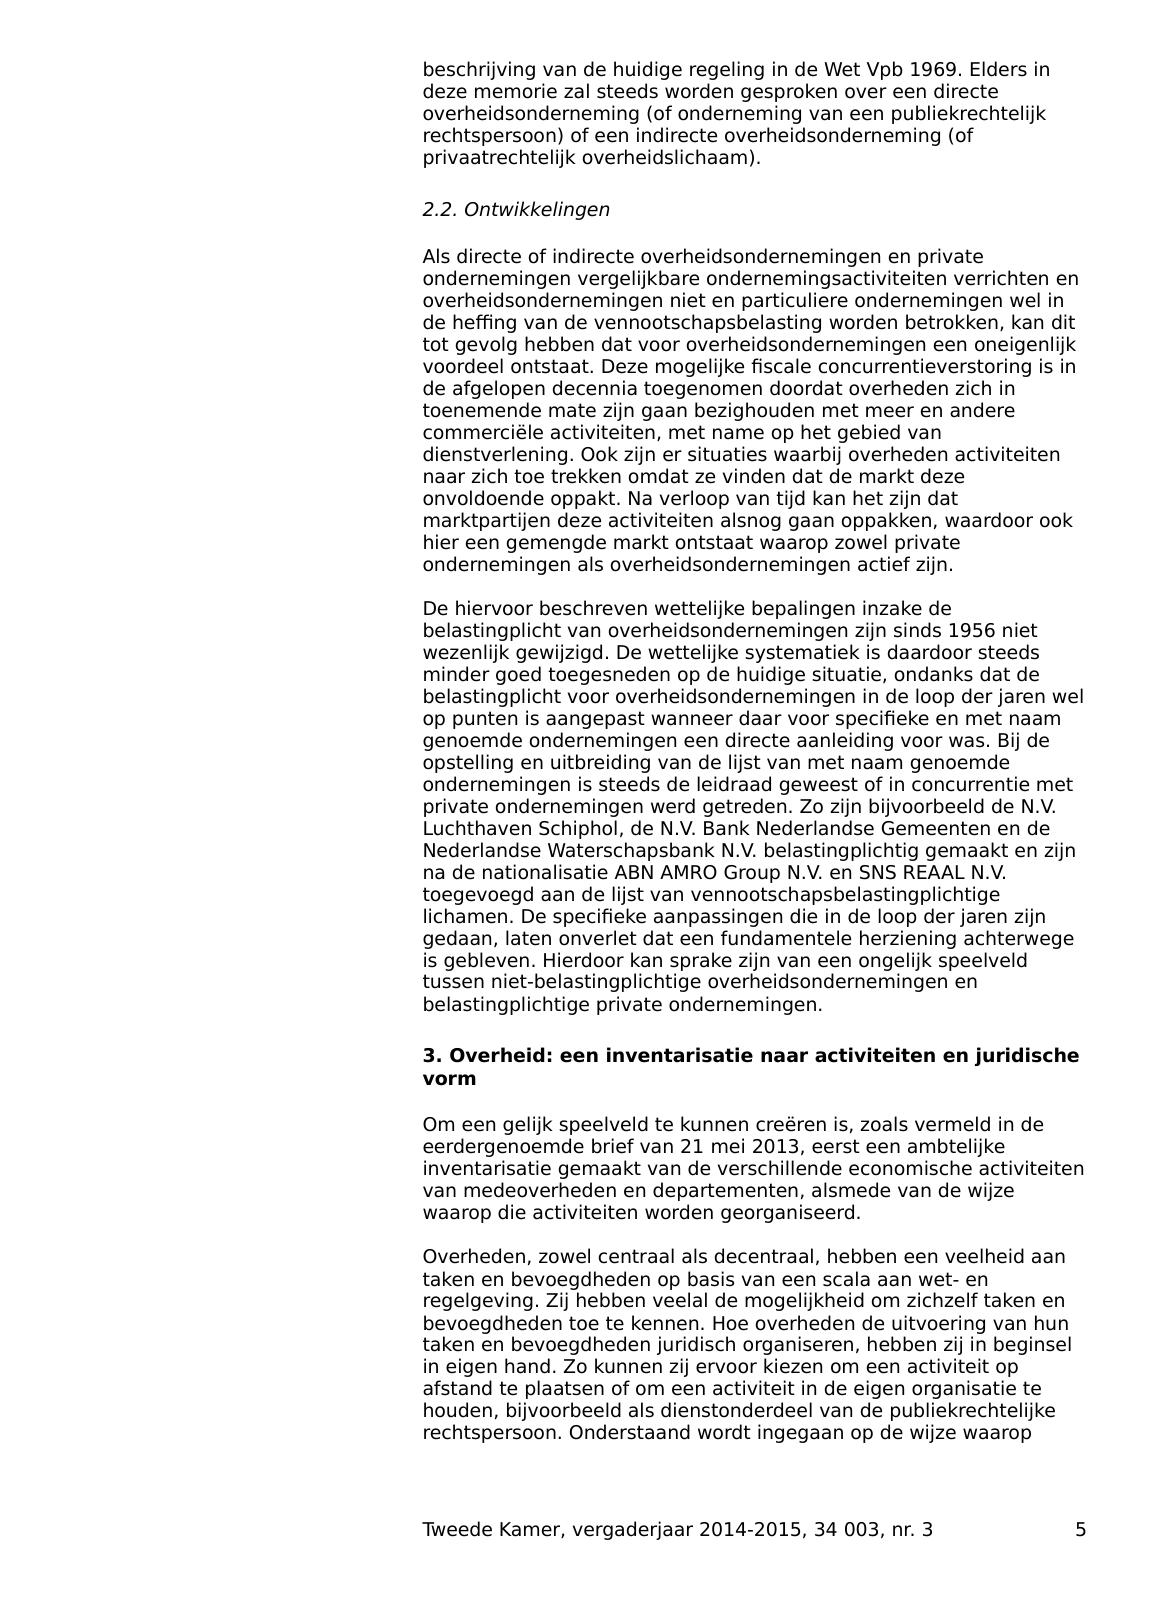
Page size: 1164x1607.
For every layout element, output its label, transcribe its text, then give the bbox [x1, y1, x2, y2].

text De hiervoor beschreven wettelijke bepalingen inzake de belastingplicht van overheidsondernemingen zijn sinds 1956 niet wezenlijk gewijzigd. De wettelijke systematiek is daardoor steeds minder goed toegesneden op de huidige situatie, ondanks dat de belastingplicht voor overheidsondernemingen in de loop der jaren wel op punten is aangepast wanneer daar voor specifieke en met naam genoemde ondernemingen een directe aanleiding voor was. Bij de opstelling en uitbreiding van de lijst van met naam genoemde ondernemingen is steeds de leidraad geweest of in concurrentie met private ondernemingen werd getreden. Zo zijn bijvoorbeeld de N.V. Luchthaven Schiphol, de N.V. Bank Nederlandse Gemeenten en de Nederlandse Waterschapsbank N.V. belastingplichtig gemaakt en zijn na de nationalisatie ABN AMRO Group N.V. en SNS REAAL N.V. toegevoegd aan de lijst van vennootschapsbelastingplichtige lichamen. De specifieke aanpassingen die in de loop der jaren zijn gedaan, laten onverlet dat een fundamentele herziening achterwege is gebleven. Hierdoor kan sprake zijn van een ongelijk speelveld tussen niet-belastingplichtige overheidsondernemingen en belastingplichtige private ondernemingen. [422, 598, 1087, 1015]
text beschrijving van de huidige regeling in de Wet Vpb 1969. Elders in deze memorie zal steeds worden gesproken over een directe overheidsonderneming (of onderneming van een publiekrechtelijk rechtspersoon) of een indirecte overheidsonderneming (of privaatrechtelijk overheidslichaam). [422, 59, 1087, 169]
text Als directe of indirecte overheidsondernemingen en private ondernemingen vergelijkbare ondernemingsactiviteiten verrichten en overheidsondernemingen niet en particuliere ondernemingen wel in de heffing van de vennootschapsbelasting worden betrokken, kan dit tot gevolg hebben dat voor overheidsondernemingen een oneigenlijk voordeel ontstaat. Deze mogelijke fiscale concurrentieverstoring is in de afgelopen decennia toegenomen doordat overheden zich in toenemende mate zijn gaan bezighouden met meer en andere commerciële activiteiten, met name op het gebied van dienstverlening. Ook zijn er situaties waarbij overheden activiteiten naar zich toe trekken omdat ze vinden dat de markt deze onvoldoende oppakt. Na verloop van tijd kan het zijn dat marktpartijen deze activiteiten alsnog gaan oppakken, waardoor ook hier een gemengde markt ontstaat waarop zowel private ondernemingen als overheidsondernemingen actief zijn. [422, 246, 1087, 576]
text Om een gelijk speelveld te kunnen creëren is, zoals vermeld in de eerdergenoemde brief van 21 mei 2013, eerst een ambtelijke inventarisatie gemaakt van de verschillende economische activiteiten van medeoverheden en departementen, alsmede van de wijze waarop die activiteiten worden georganiseerd. [422, 1114, 1087, 1224]
subtitle 3. Overheid: een inventarisatie naar activiteiten en juridische vorm [422, 1045, 1087, 1089]
subtitle 2.2. Ontwikkelingen [422, 199, 1087, 221]
text Overheden, zowel centraal als decentraal, hebben een veelheid aan taken en bevoegdheden op basis van een scala aan wet- en regelgeving. Zij hebben veelal de mogelijkheid om zichzelf taken en bevoegdheden toe te kennen. Hoe overheden de uitvoering van hun taken en bevoegdheden juridisch organiseren, hebben zij in beginsel in eigen hand. Zo kunnen zij ervoor kiezen om een activiteit op afstand te plaatsen of om een activiteit in de eigen organisatie te houden, bijvoorbeeld als dienstonderdeel van de publiekrechtelijke rechtspersoon. Onderstaand wordt ingegaan op de wijze waarop [422, 1246, 1087, 1444]
